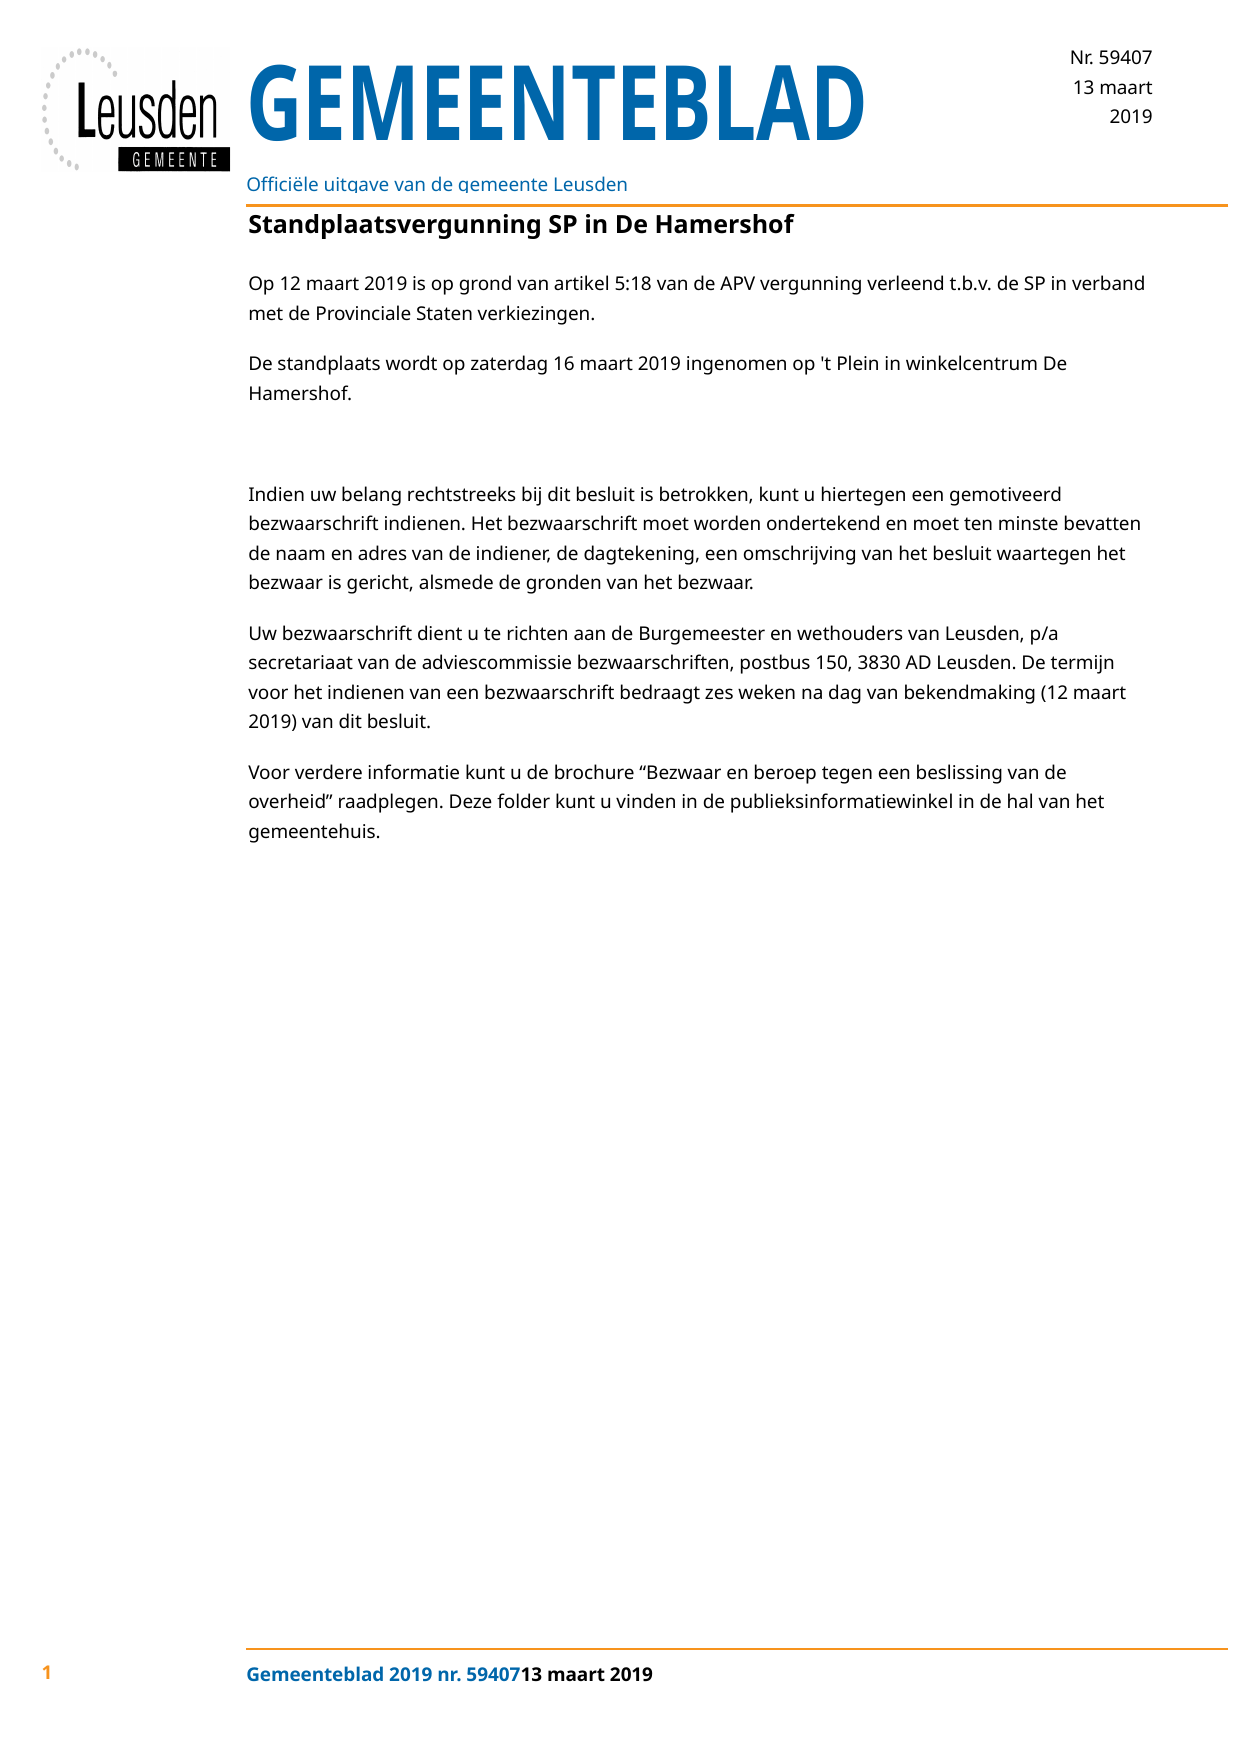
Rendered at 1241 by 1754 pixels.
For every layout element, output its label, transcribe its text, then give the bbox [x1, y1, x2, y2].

text Standplaatsvergunning SP in De Hamershof [248, 207, 1152, 241]
picture [41, 47, 231, 172]
text Op 12 maart 2019 is op grond van artikel 5:18 van de APV vergunning verleend t.b.v. de SP in verband met de Provinciale Staten verkiezingen. [248, 270, 1152, 326]
text Voor verdere informatie kunt u de brochure “Bezwaar en beroep tegen een beslissing van de overheid” raadplegen. Deze folder kunt u vinden in de publieksinformatiewinkel in de hal van het gemeentehuis. [248, 759, 1152, 844]
text De standplaats wordt op zaterdag 16 maart 2019 ingenomen op 't Plein in winkelcentrum De Hamershof. [248, 350, 1152, 406]
text Uw bezwaarschrift dient u te richten aan de Burgemeester en wethouders van Leusden, p/a secretariaat van de adviescommissie bezwaarschriften, postbus 150, 3830 AD Leusden. De termijn voor het indienen van een bezwaarschrift bedraagt zes weken na dag van bekendmaking (12 maart 2019) van dit besluit. [248, 620, 1152, 734]
text Indien uw belang rechtstreeks bij dit besluit is betrokken, kunt u hiertegen een gemotiveerd bezwaarschrift indienen. Het bezwaarschrift moet worden ondertekend en moet ten minste bevatten de naam en adres van de indiener, de dagtekening, een omschrijving van het besluit waartegen het bezwaar is gericht, alsmede de gronden van het bezwaar. [248, 481, 1152, 595]
